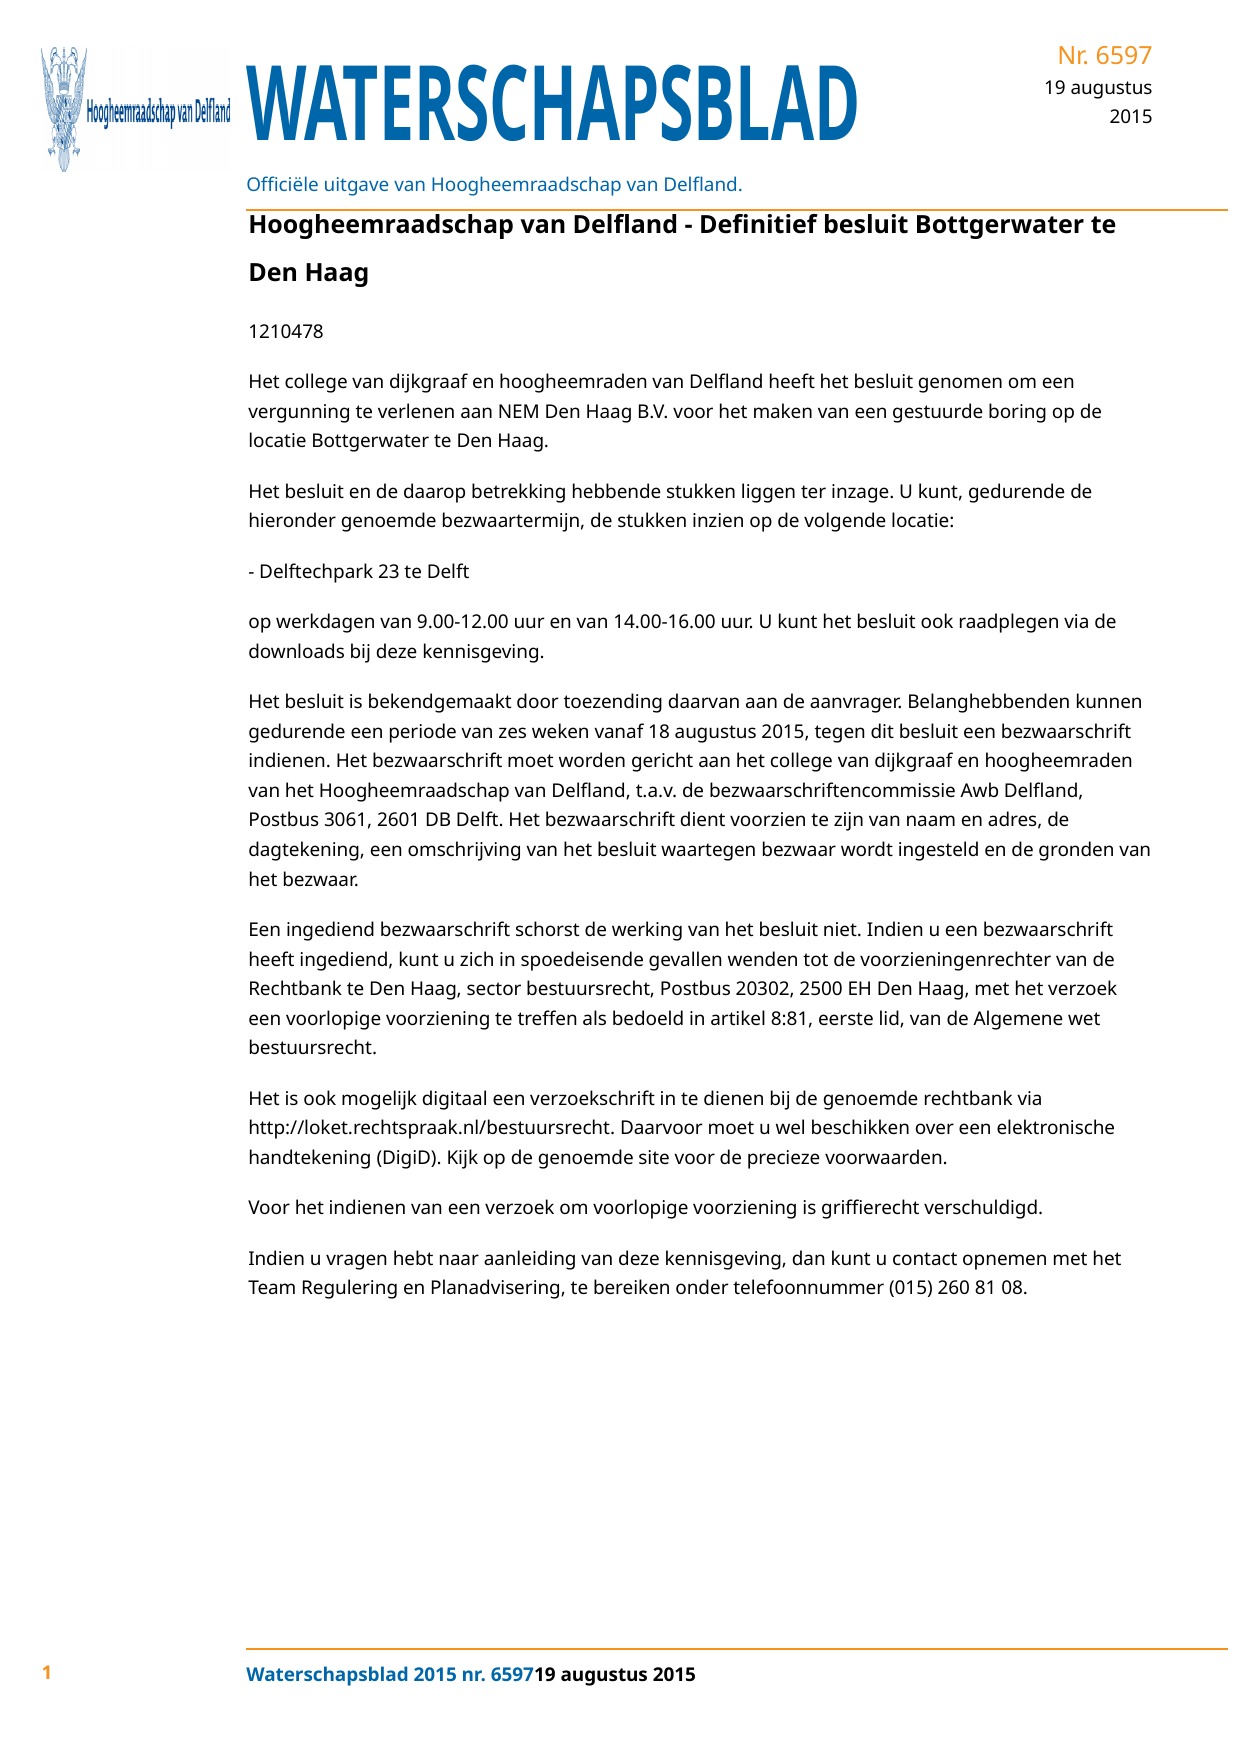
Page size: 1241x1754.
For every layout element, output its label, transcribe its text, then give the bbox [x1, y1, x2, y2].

text op werkdagen van 9.00-12.00 uur en van 14.00-16.00 uur. U kunt het besluit ook raadplegen via de downloads bij deze kennisgeving. [248, 608, 1152, 664]
text - Delftechpark 23 te Delft [248, 558, 1152, 584]
text Het besluit en de daarop betrekking hebbende stukken liggen ter inzage. U kunt, gedurende de hieronder genoemde bezwaartermijn, de stukken inzien op de volgende locatie: [248, 478, 1152, 533]
text Het is ook mogelijk digitaal een verzoekschrift in te dienen bij de genoemde rechtbank via http://loket.rechtspraak.nl/bestuursrecht. Daarvoor moet u wel beschikken over een elektronische handtekening (DigiD). Kijk op de genoemde site voor de precieze voorwaarden. [248, 1085, 1152, 1170]
text Voor het indienen van een verzoek om voorlopige voorziening is griffierecht verschuldigd. [248, 1194, 1152, 1220]
text 1210478 [248, 318, 1152, 344]
text Een ingediend bezwaarschrift schorst de werking van het besluit niet. Indien u een bezwaarschrift heeft ingediend, kunt u zich in spoedeisende gevallen wenden tot de voorzieningenrechter van de Rechtbank te Den Haag, sector bestuursrecht, Postbus 20302, 2500 EH Den Haag, met het verzoek een voorlopige voorziening te treffen als bedoeld in artikel 8:81, eerste lid, van de Algemene wet bestuursrecht. [248, 916, 1152, 1060]
picture [41, 47, 231, 172]
text Het college van dijkgraaf en hoogheemraden van Delfland heeft het besluit genomen om een vergunning te verlenen aan NEM Den Haag B.V. voor het maken van een gestuurde boring op de locatie Bottgerwater te Den Haag. [248, 368, 1152, 453]
text Het besluit is bekendgemaakt door toezending daarvan aan de aanvrager. Belanghebbenden kunnen gedurende een periode van zes weken vanaf 18 augustus 2015, tegen dit besluit een bezwaarschrift indienen. Het bezwaarschrift moet worden gericht aan het college van dijkgraaf en hoogheemraden van het Hoogheemraadschap van Delfland, t.a.v. de bezwaarschriftencommissie Awb Delfland, Postbus 3061, 2601 DB Delft. Het bezwaarschrift dient voorzien te zijn van naam en adres, de dagtekening, een omschrijving van het besluit waartegen bezwaar wordt ingesteld en de gronden van het bezwaar. [248, 688, 1152, 892]
text Indien u vragen hebt naar aanleiding van deze kennisgeving, dan kunt u contact opnemen met het Team Regulering en Planadvisering, te bereiken onder telefoonnummer (015) 260 81 08. [248, 1245, 1152, 1300]
text Hoogheemraadschap van Delfland - Definitief besluit Bottgerwater te Den Haag [248, 211, 1152, 288]
